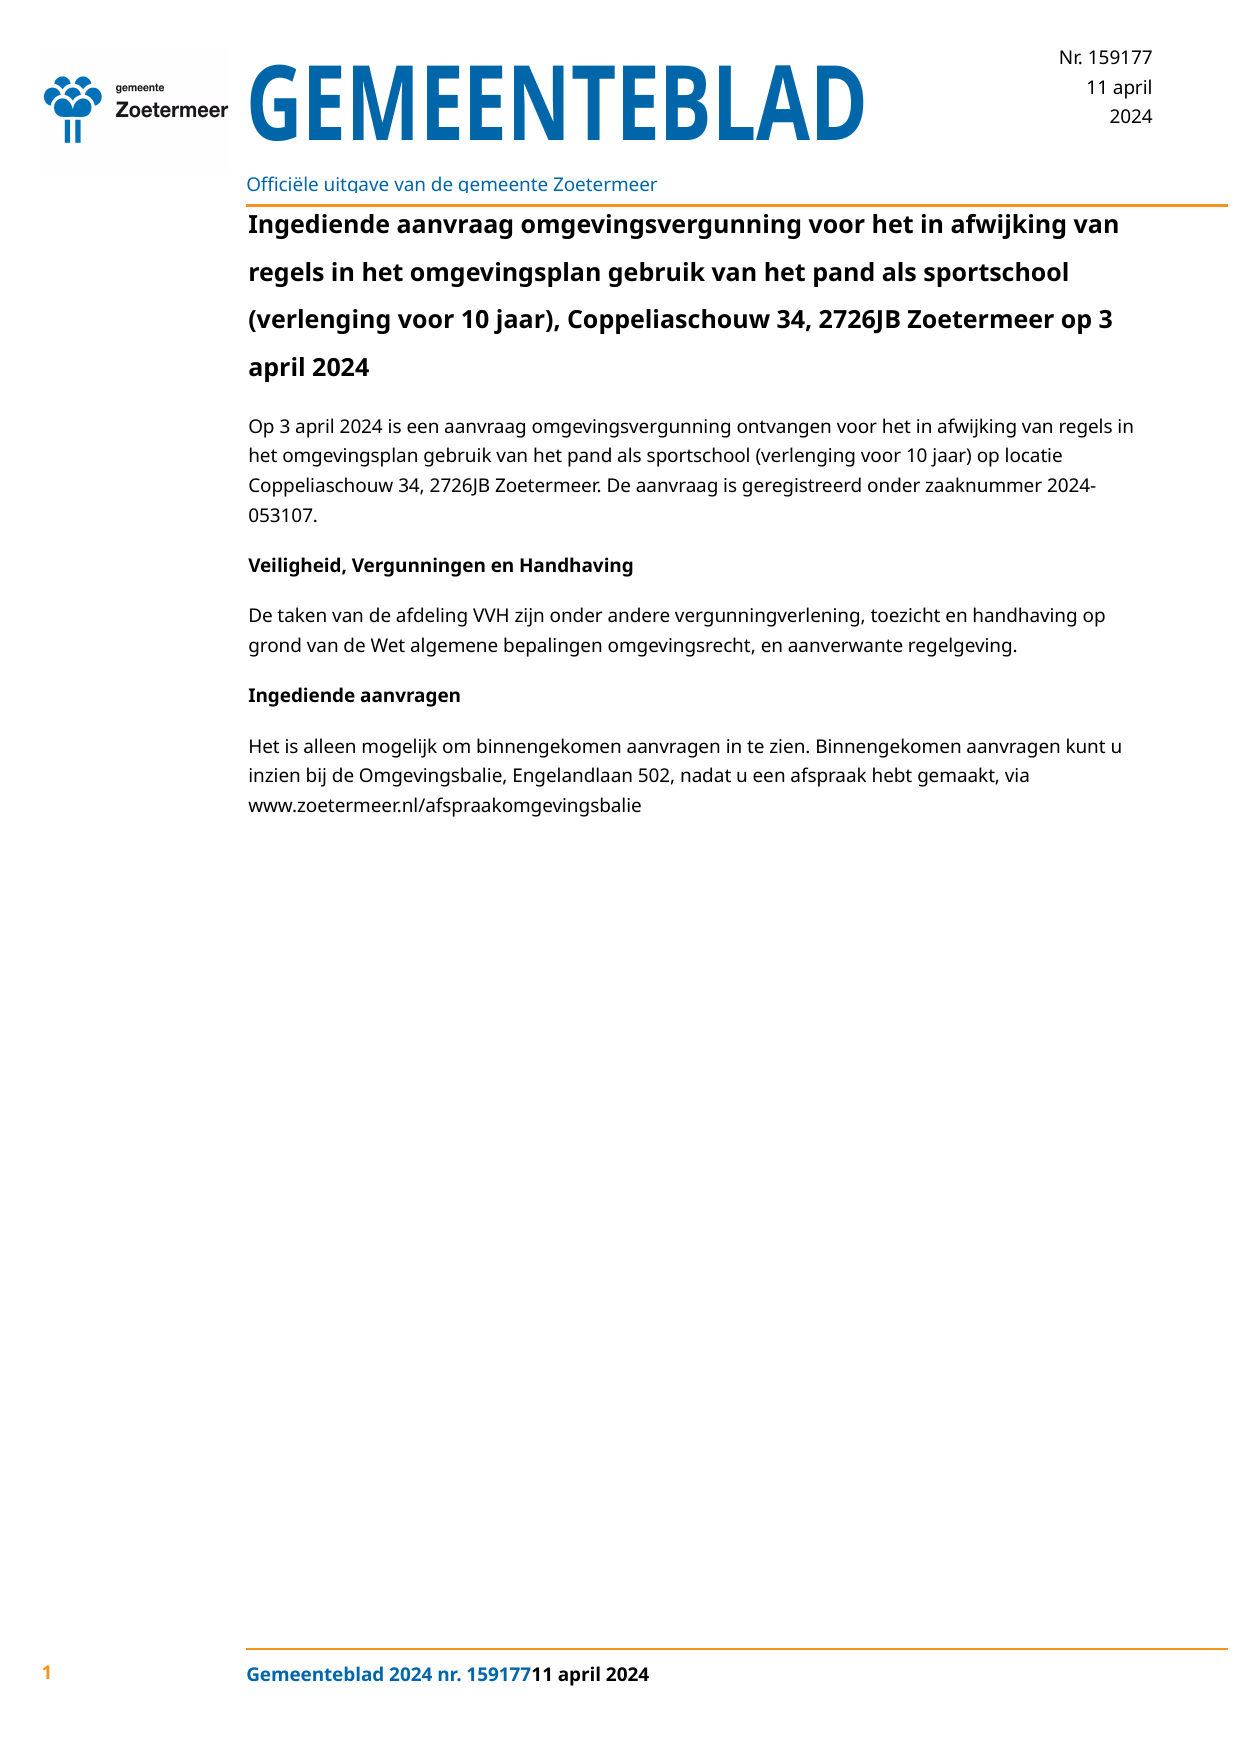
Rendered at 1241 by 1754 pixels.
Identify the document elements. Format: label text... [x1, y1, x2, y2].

text Veiligheid, Vergunningen en Handhaving [248, 552, 1152, 578]
picture [41, 47, 231, 172]
text De taken van de afdeling VVH zijn onder andere vergunningverlening, toezicht en handhaving op grond van de Wet algemene bepalingen omgevingsrecht, en aanverwante regelgeving. [248, 603, 1152, 658]
text Het is alleen mogelijk om binnengekomen aanvragen in te zien. Binnengekomen aanvragen kunt u inzien bij de Omgevingsbalie, Engelandlaan 502, nadat u een afspraak hebt gemaakt, via www.zoetermeer.nl/afspraakomgevingsbalie [248, 733, 1152, 818]
text Ingediende aanvragen [248, 683, 1152, 708]
text Ingediende aanvraag omgevingsvergunning voor het in afwijking van regels in het omgevingsplan gebruik van het pand als sportschool (verlenging voor 10 jaar), Coppeliaschouw 34, 2726JB Zoetermeer op 3 april 2024 [248, 207, 1152, 384]
text Op 3 april 2024 is een aanvraag omgevingsvergunning ontvangen voor het in afwijking van regels in het omgevingsplan gebruik van het pand als sportschool (verlenging voor 10 jaar) op locatie Coppeliaschouw 34, 2726JB Zoetermeer. De aanvraag is geregistreerd onder zaaknummer 2024-053107. [248, 413, 1152, 528]
